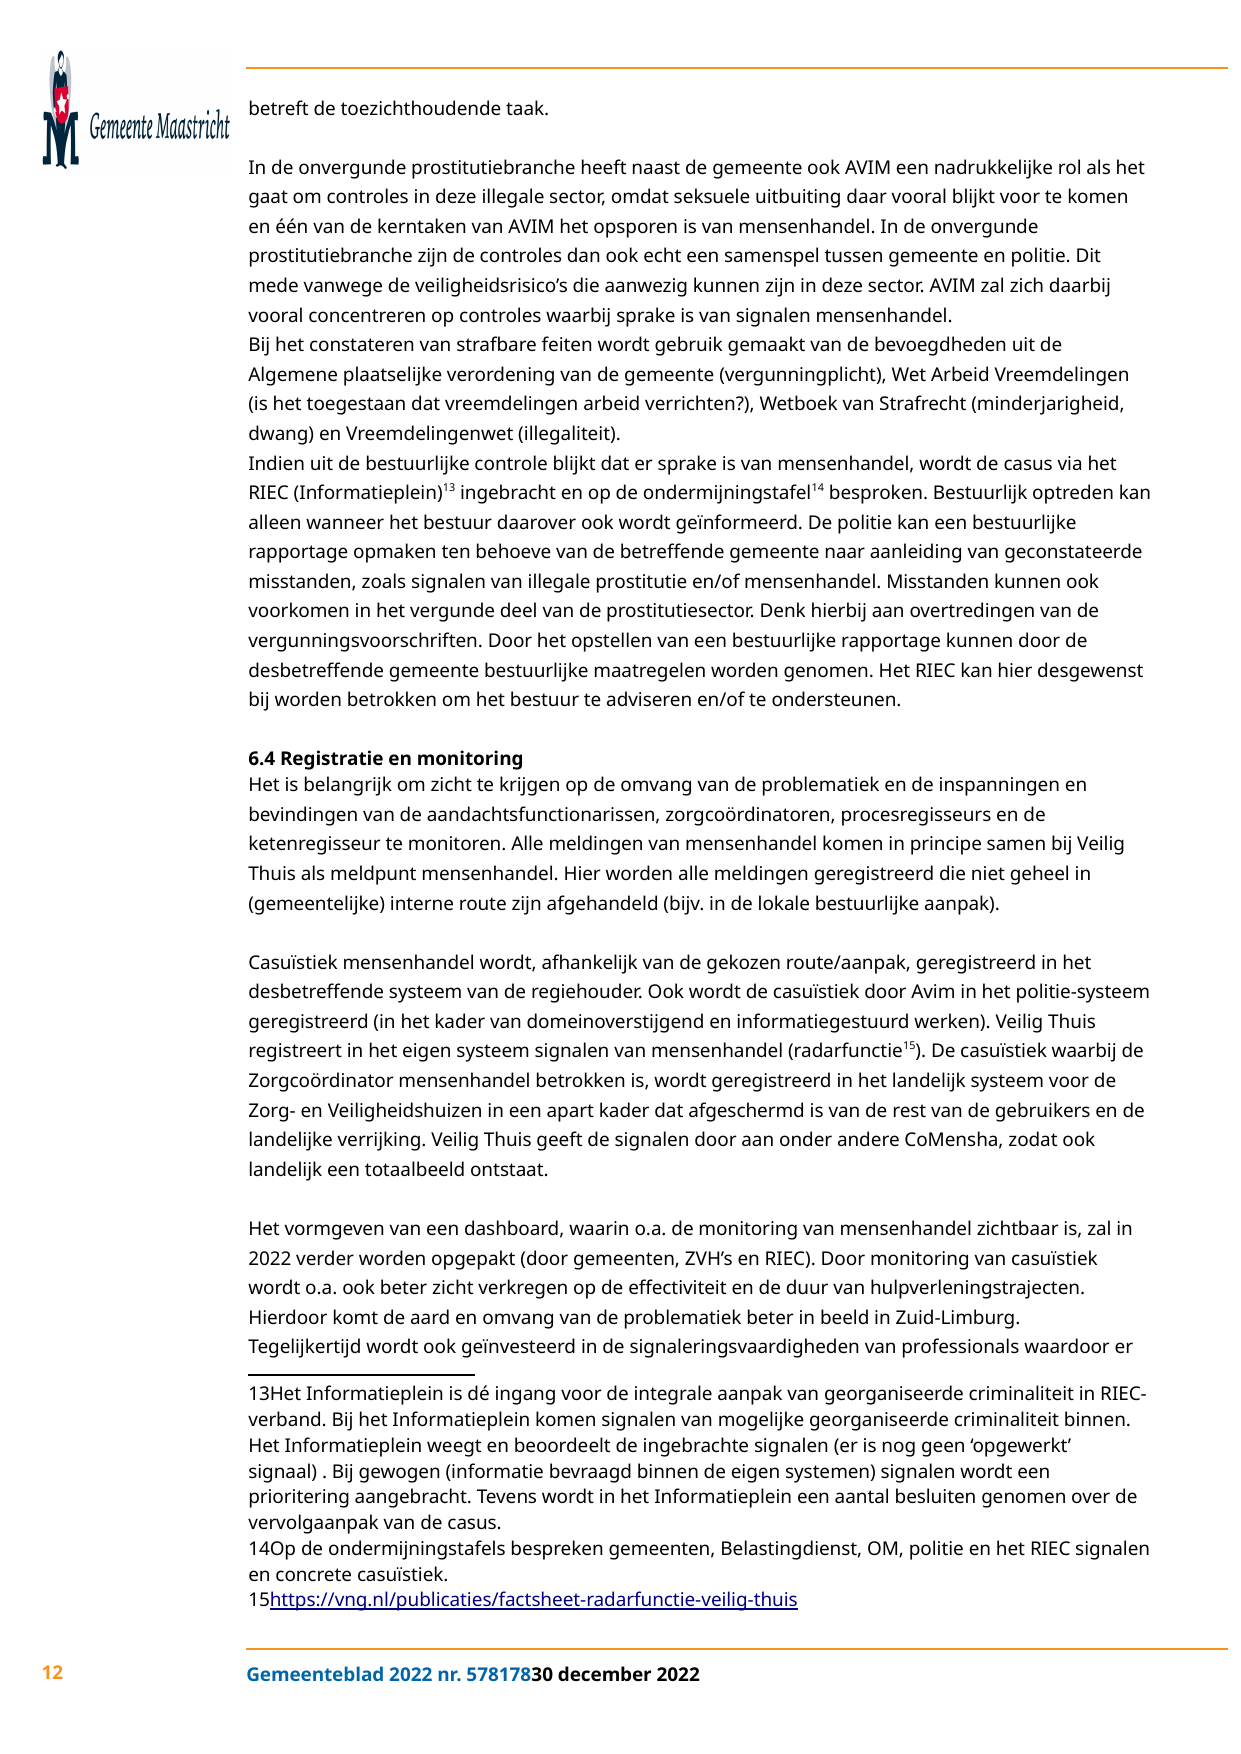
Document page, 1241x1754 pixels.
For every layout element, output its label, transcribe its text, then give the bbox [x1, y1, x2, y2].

text Casuïstiek mensenhandel wordt, afhankelijk van de gekozen route/aanpak, geregistreerd in het desbetreffende systeem van de regiehouder. Ook wordt de casuïstiek door Avim in het politie-systeem geregistreerd (in het kader van domeinoverstijgend en informatiegestuurd werken). Veilig Thuis registreert in het eigen systeem signalen van mensenhandel (radarfunctie). De casuïstiek waarbij de Zorgcoördinator mensenhandel betrokken is, wordt geregistreerd in het landelijk systeem voor de Zorg- en Veiligheidshuizen in een apart kader dat afgeschermd is van de rest van de gebruikers en de landelijke verrijking. Veilig Thuis geeft de signalen door aan onder andere CoMensha, zodat ook landelijk een totaalbeeld ontstaat. [248, 949, 1152, 1182]
text Het is belangrijk om zicht te krijgen op de omvang van de problematiek en de inspanningen en bevindingen van de aandachtsfunctionarissen, zorgcoördinatoren, procesregisseurs en de ketenregisseur te monitoren. Alle meldingen van mensenhandel komen in principe samen bij Veilig Thuis als meldpunt mensenhandel. Hier worden alle meldingen geregistreerd die niet geheel in (gemeentelijke) interne route zijn afgehandeld (bijv. in de lokale bestuurlijke aanpak). [248, 771, 1152, 915]
text Indien uit de bestuurlijke controle blijkt dat er sprake is van mensenhandel, wordt de casus via het RIEC (Informatieplein) ingebracht en op de ondermijningstafel besproken. Bestuurlijk optreden kan alleen wanneer het bestuur daarover ook wordt geïnformeerd. De politie kan een bestuurlijke rapportage opmaken ten behoeve van de betreffende gemeente naar aanleiding van geconstateerde misstanden, zoals signalen van illegale prostitutie en/of mensenhandel. Misstanden kunnen ook voorkomen in het vergunde deel van de prostitutiesector. Denk hierbij aan overtredingen van de vergunningsvoorschriften. Door het opstellen van een bestuurlijke rapportage kunnen door de desbetreffende gemeente bestuurlijke maatregelen worden genomen. Het RIEC kan hier desgewenst bij worden betrokken om het bestuur te adviseren en/of te ondersteunen. [248, 450, 1152, 712]
text Bij het constateren van strafbare feiten wordt gebruik gemaakt van de bevoegdheden uit de Algemene plaatselijke verordening van de gemeente (vergunningplicht), Wet Arbeid Vreemdelingen (is het toegestaan dat vreemdelingen arbeid verrichten?), Wetboek van Strafrecht (minderjarigheid, dwang) en Vreemdelingenwet (illegaliteit). [248, 331, 1152, 446]
text Het vormgeven van een dashboard, waarin o.a. de monitoring van mensenhandel zichtbaar is, zal in 2022 verder worden opgepakt (door gemeenten, ZVH’s en RIEC). Door monitoring van casuïstiek wordt o.a. ook beter zicht verkregen op de effectiviteit en de duur van hulpverleningstrajecten. [248, 1215, 1152, 1300]
text Op de ondermijningstafels bespreken gemeenten, Belastingdienst, OM, politie en het RIEC signalen en concrete casuïstiek. [248, 1535, 1152, 1586]
text Het Informatieplein is dé ingang voor de integrale aanpak van georganiseerde criminaliteit in RIEC-verband. Bij het Informatieplein komen signalen van mogelijke georganiseerde criminaliteit binnen. Het Informatieplein weegt en beoordeelt de ingebrachte signalen (er is nog geen ‘opgewerkt’ signaal) . Bij gewogen (informatie bevraagd binnen de eigen systemen) signalen wordt een prioritering aangebracht. Tevens wordt in het Informatieplein een aantal besluiten genomen over de vervolgaanpak van de casus. [248, 1381, 1152, 1535]
text 6.4 Registratie en monitoring [248, 746, 1152, 771]
text https://vng.nl/publicaties/factsheet-radarfunctie-veilig-thuis [248, 1586, 1152, 1612]
text Tegelijkertijd wordt ook geïnvesteerd in de signaleringsvaardigheden van professionals waardoor er [248, 1333, 1152, 1359]
picture [41, 47, 231, 172]
text betreft de toezichthoudende taak. [248, 95, 1152, 121]
text In de onvergunde prostitutiebranche heeft naast de gemeente ook AVIM een nadrukkelijke rol als het gaat om controles in deze illegale sector, omdat seksuele uitbuiting daar vooral blijkt voor te komen en één van de kerntaken van AVIM het opsporen is van mensenhandel. In de onvergunde prostitutiebranche zijn de controles dan ook echt een samenspel tussen gemeente en politie. Dit mede vanwege de veiligheidsrisico’s die aanwezig kunnen zijn in deze sector. AVIM zal zich daarbij vooral concentreren op controles waarbij sprake is van signalen mensenhandel. [248, 154, 1152, 328]
text Hierdoor komt de aard en omvang van de problematiek beter in beeld in Zuid-Limburg. [248, 1304, 1152, 1329]
